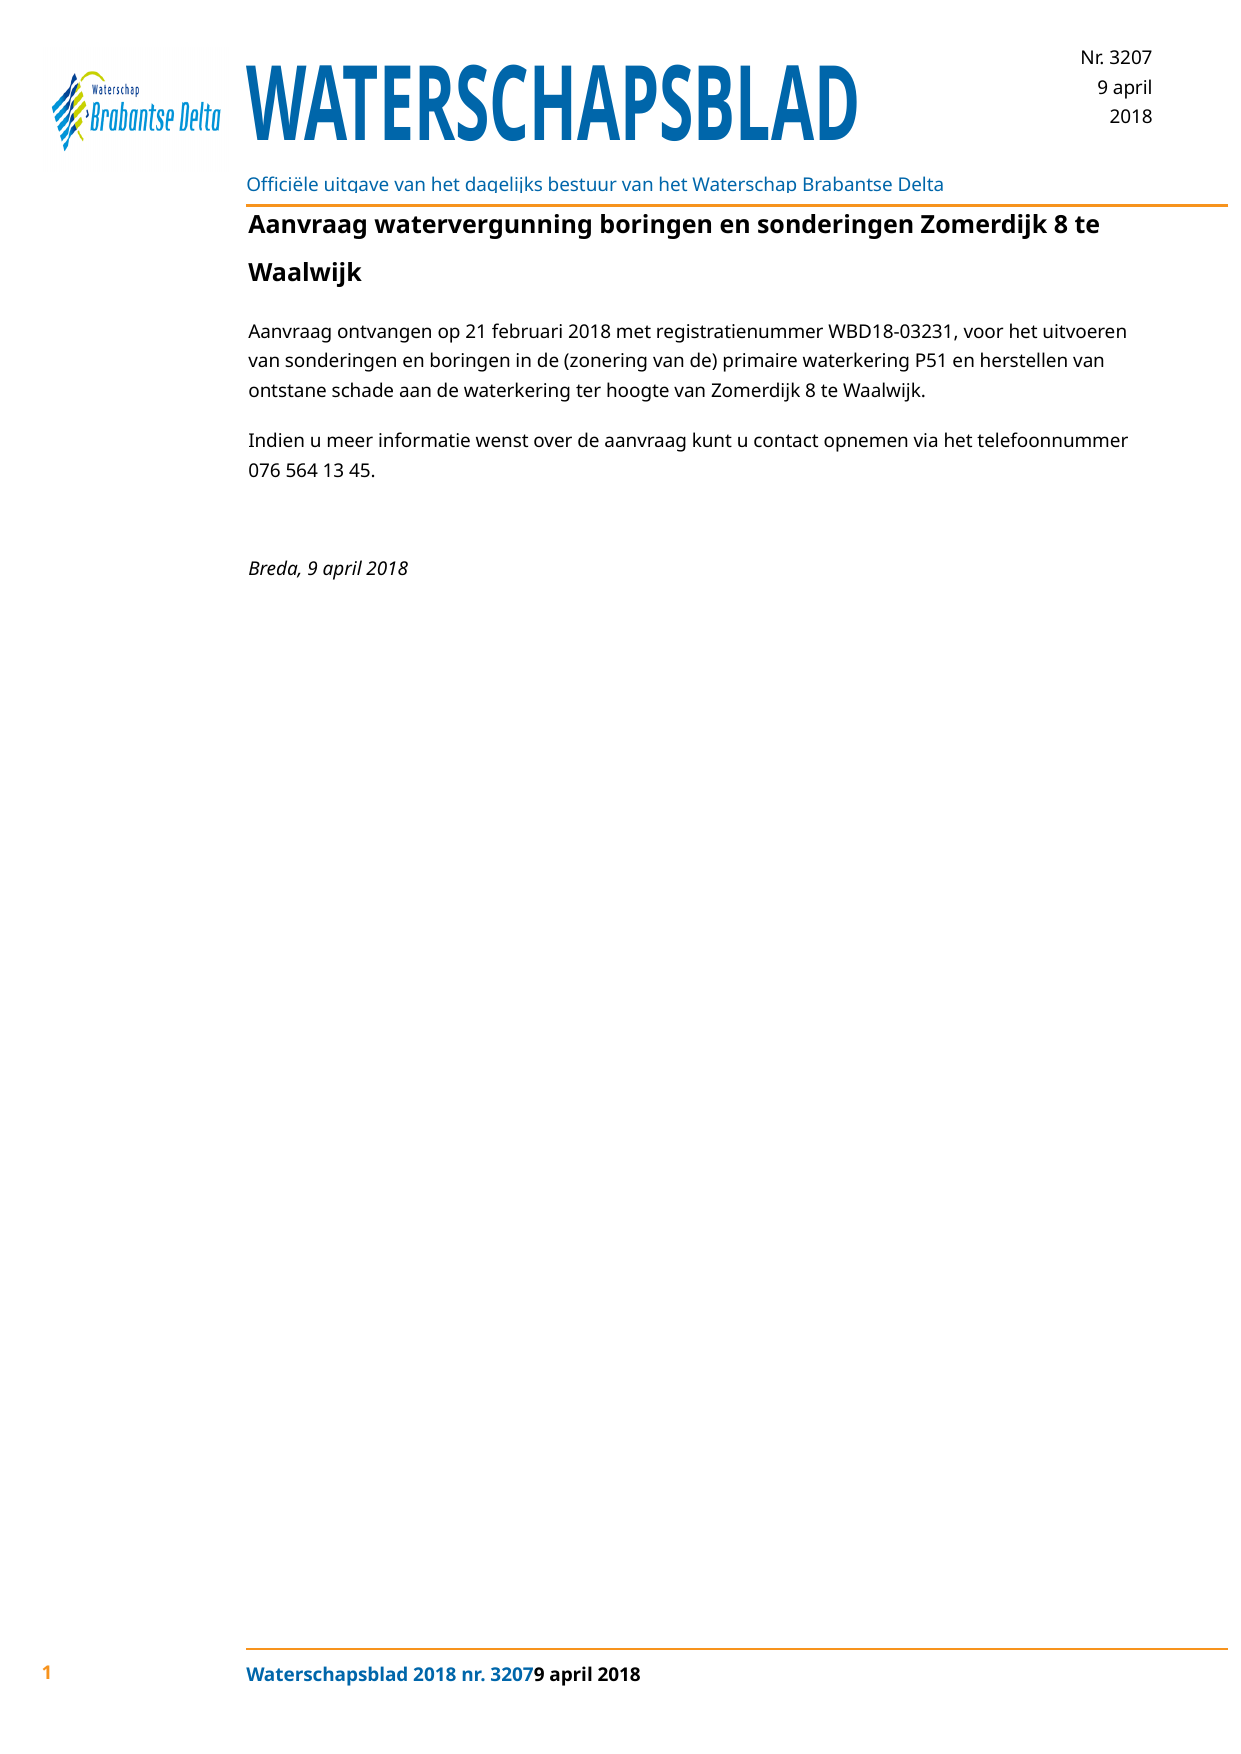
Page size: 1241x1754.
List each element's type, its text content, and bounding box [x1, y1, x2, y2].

text Aanvraag ontvangen op 21 februari 2018 met registratienummer WBD18-03231, voor het uitvoeren van sonderingen en boringen in de (zonering van de) primaire waterkering P51 en herstellen van ontstane schade aan de waterkering ter hoogte van Zomerdijk 8 te Waalwijk. [248, 318, 1152, 403]
text Aanvraag watervergunning boringen en sonderingen Zomerdijk 8 te Waalwijk [248, 207, 1152, 288]
picture [41, 47, 231, 172]
text Breda, 9 april 2018 [248, 555, 1152, 581]
text Indien u meer informatie wenst over de aanvraag kunt u contact opnemen via het telefoonnummer 076 564 13 45. [248, 427, 1152, 483]
